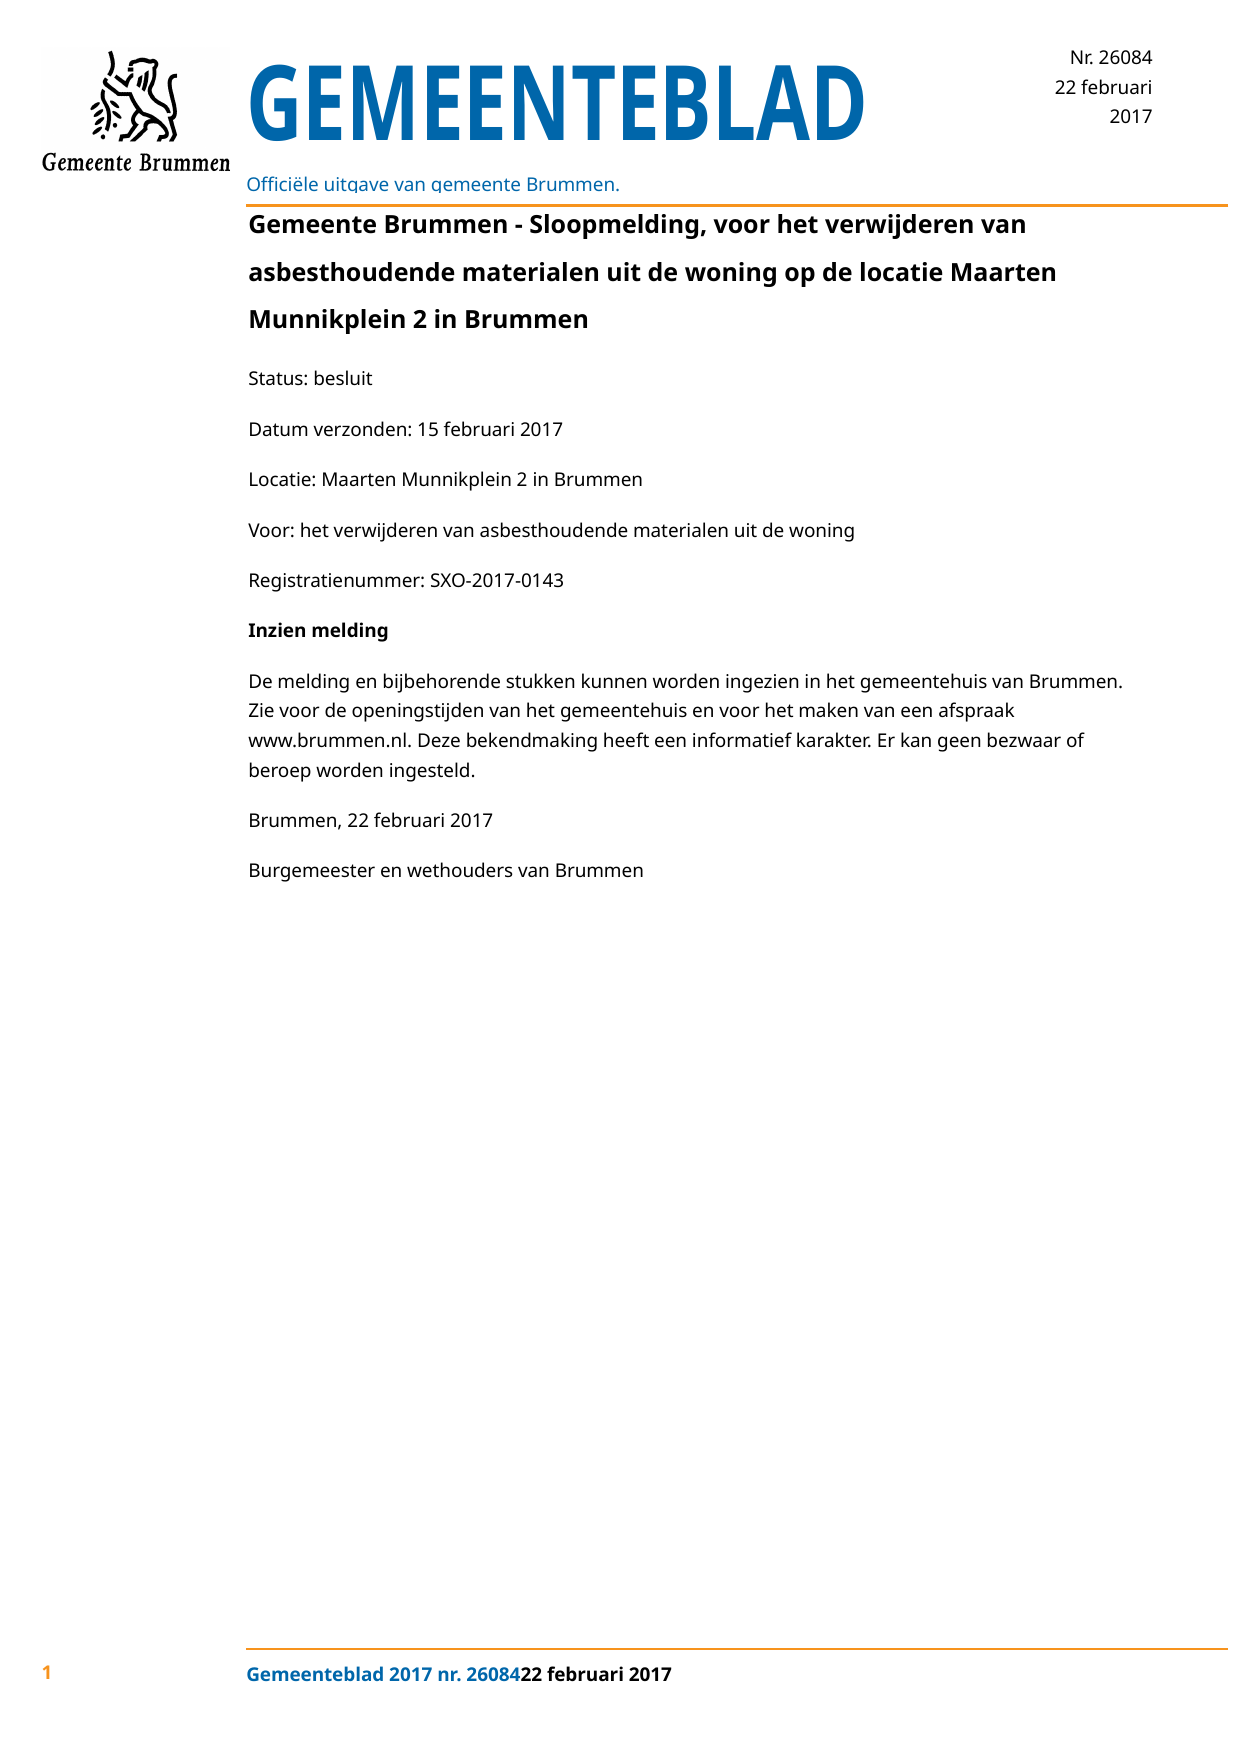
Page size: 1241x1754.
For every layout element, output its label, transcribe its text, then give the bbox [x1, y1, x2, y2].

text Burgemeester en wethouders van Brummen [248, 858, 1152, 883]
text Status: besluit [248, 366, 1152, 391]
picture [41, 47, 231, 172]
text Datum verzonden: 15 februari 2017 [248, 416, 1152, 442]
text Voor: het verwijderen van asbesthoudende materialen uit de woning [248, 517, 1152, 542]
text Inzien melding [248, 618, 1152, 643]
text Brummen, 22 februari 2017 [248, 807, 1152, 833]
text Gemeente Brummen - Sloopmelding, voor het verwijderen van asbesthoudende materialen uit de woning op de locatie Maarten Munnikplein 2 in Brummen [248, 207, 1152, 336]
text De melding en bijbehorende stukken kunnen worden ingezien in het gemeentehuis van Brummen. Zie voor de openingstijden van het gemeentehuis en voor het maken van een afspraak www.brummen.nl. Deze bekendmaking heeft een informatief karakter. Er kan geen bezwaar of beroep worden ingesteld. [248, 668, 1152, 782]
text Locatie: Maarten Munnikplein 2 in Brummen [248, 466, 1152, 492]
text Registratienummer: SXO-2017-0143 [248, 567, 1152, 593]
